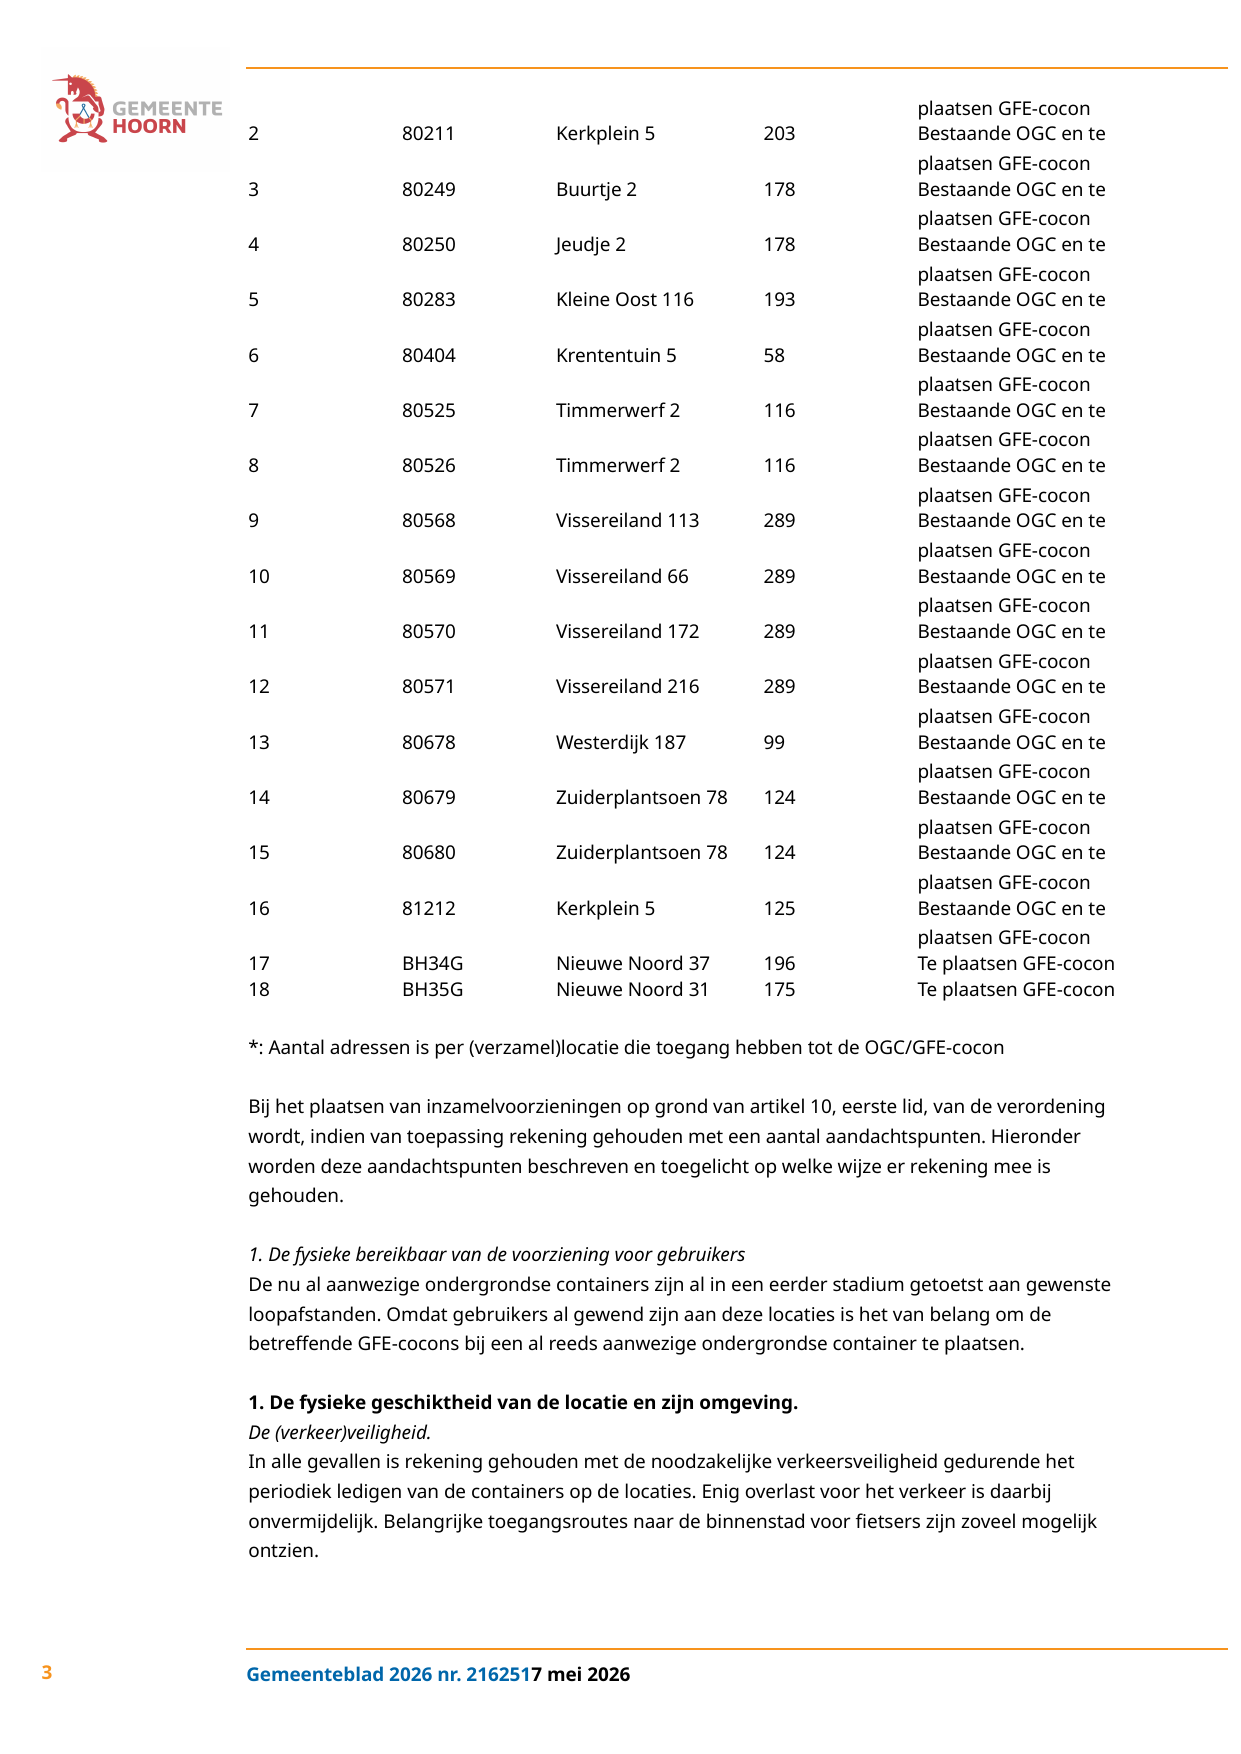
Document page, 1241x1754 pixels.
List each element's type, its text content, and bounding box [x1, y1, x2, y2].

table_cell Krententuin 5 [556, 342, 763, 397]
table_cell Bestaande OGC en te plaatsen GFE-cocon [917, 508, 1152, 563]
table_cell 80568 [402, 508, 556, 563]
table_cell Zuiderplantsoen 78 [556, 784, 763, 839]
table_cell 11 [248, 618, 402, 674]
table_cell 2 [248, 121, 402, 176]
table_cell [763, 95, 917, 121]
table_cell 12 [248, 674, 402, 729]
table_cell 6 [248, 342, 402, 397]
table_cell 196 [763, 950, 917, 976]
table_cell 124 [763, 840, 917, 895]
table_cell 18 [248, 976, 402, 1002]
table_cell 80250 [402, 231, 556, 286]
table_cell 289 [763, 618, 917, 674]
table_cell 193 [763, 286, 917, 342]
table_cell 80569 [402, 563, 556, 618]
table_cell Jeudje 2 [556, 231, 763, 286]
table_cell Kerkplein 5 [556, 121, 763, 176]
table_cell [556, 95, 763, 121]
table_cell Bestaande OGC en te plaatsen GFE-cocon [917, 286, 1152, 342]
table_cell Bestaande OGC en te plaatsen GFE-cocon [917, 121, 1152, 176]
table_cell Timmerwerf 2 [556, 397, 763, 452]
table_cell 58 [763, 342, 917, 397]
table_cell BH35G [402, 976, 556, 1002]
table_cell 15 [248, 840, 402, 895]
table_cell Westerdijk 187 [556, 729, 763, 784]
table_cell 124 [763, 784, 917, 839]
table_cell plaatsen GFE-cocon [917, 95, 1152, 121]
table_cell 4 [248, 231, 402, 286]
table_cell Te plaatsen GFE-cocon [917, 976, 1152, 1002]
table_cell Vissereiland 66 [556, 563, 763, 618]
table_cell 116 [763, 453, 917, 508]
table_cell 80249 [402, 176, 556, 231]
table_cell Vissereiland 216 [556, 674, 763, 729]
table_cell Bestaande OGC en te plaatsen GFE-cocon [917, 784, 1152, 839]
picture [41, 47, 231, 172]
table_cell 10 [248, 563, 402, 618]
table_cell 3 [248, 176, 402, 231]
table_cell 7 [248, 397, 402, 452]
table_cell 80679 [402, 784, 556, 839]
table_cell Bestaande OGC en te plaatsen GFE-cocon [917, 397, 1152, 452]
table_cell 289 [763, 563, 917, 618]
table_cell 8 [248, 453, 402, 508]
table_cell 80570 [402, 618, 556, 674]
table_cell 9 [248, 508, 402, 563]
table_cell Kerkplein 5 [556, 895, 763, 950]
table_cell 17 [248, 950, 402, 976]
table_cell Timmerwerf 2 [556, 453, 763, 508]
table_cell Bestaande OGC en te plaatsen GFE-cocon [917, 674, 1152, 729]
table_cell 175 [763, 976, 917, 1002]
table_cell Buurtje 2 [556, 176, 763, 231]
table_cell 80404 [402, 342, 556, 397]
table_cell 116 [763, 397, 917, 452]
table_cell 99 [763, 729, 917, 784]
table_cell Bestaande OGC en te plaatsen GFE-cocon [917, 342, 1152, 397]
table_cell 80526 [402, 453, 556, 508]
table_cell 80283 [402, 286, 556, 342]
table_cell Kleine Oost 116 [556, 286, 763, 342]
table_cell BH34G [402, 950, 556, 976]
table_cell 80211 [402, 121, 556, 176]
table_cell 203 [763, 121, 917, 176]
table_cell Bestaande OGC en te plaatsen GFE-cocon [917, 176, 1152, 231]
table_cell Zuiderplantsoen 78 [556, 840, 763, 895]
table_cell Vissereiland 113 [556, 508, 763, 563]
table_cell 125 [763, 895, 917, 950]
table_cell 80525 [402, 397, 556, 452]
table_cell 80571 [402, 674, 556, 729]
text De nu al aanwezige ondergrondse containers zijn al in een eerder stadium getoetst aan gewenste loopafstanden. Omdat gebruikers al gewend zijn aan deze locaties is het van belang om de betreffende GFE-cocons bij een al reeds aanwezige ondergrondse container te plaatsen. [248, 1271, 1152, 1356]
table_cell 289 [763, 508, 917, 563]
table_cell Bestaande OGC en te plaatsen GFE-cocon [917, 618, 1152, 674]
table_cell Vissereiland 172 [556, 618, 763, 674]
table_cell Bestaande OGC en te plaatsen GFE-cocon [917, 895, 1152, 950]
table_cell 16 [248, 895, 402, 950]
table_cell [402, 95, 556, 121]
table_cell 14 [248, 784, 402, 839]
table_cell 13 [248, 729, 402, 784]
table_cell 80678 [402, 729, 556, 784]
text *: Aantal adressen is per (verzamel)locatie die toegang hebben tot de OGC/GFE-cocon [248, 1034, 1152, 1060]
table_cell 178 [763, 176, 917, 231]
table_cell 178 [763, 231, 917, 286]
table_cell 81212 [402, 895, 556, 950]
text Bij het plaatsen van inzamelvoorzieningen op grond van artikel 10, eerste lid, van de verordening wordt, indien van toepassing rekening gehouden met een aantal aandachtspunten. Hieronder worden deze aandachtspunten beschreven en toegelicht op welke wijze er rekening mee is gehouden. [248, 1094, 1152, 1208]
text 1. De fysieke geschiktheid van de locatie en zijn omgeving. [248, 1389, 1152, 1415]
table_cell 5 [248, 286, 402, 342]
table_cell Nieuwe Noord 31 [556, 976, 763, 1002]
table_cell Bestaande OGC en te plaatsen GFE-cocon [917, 840, 1152, 895]
table_cell Bestaande OGC en te plaatsen GFE-cocon [917, 231, 1152, 286]
text 1. De fysieke bereikbaar van de voorziening voor gebruikers [248, 1242, 1152, 1267]
table_cell Bestaande OGC en te plaatsen GFE-cocon [917, 563, 1152, 618]
table_cell [248, 95, 402, 121]
table_cell 80680 [402, 840, 556, 895]
text In alle gevallen is rekening gehouden met de noodzakelijke verkeersveiligheid gedurende het periodiek ledigen van de containers op de locaties. Enig overlast voor het verkeer is daarbij onvermijdelijk. Belangrijke toegangsroutes naar de binnenstad voor fietsers zijn zoveel mogelijk ontzien. [248, 1449, 1152, 1563]
text De (verkeer)veiligheid. [248, 1419, 1152, 1445]
table_cell 289 [763, 674, 917, 729]
table_cell Te plaatsen GFE-cocon [917, 950, 1152, 976]
table_cell Bestaande OGC en te plaatsen GFE-cocon [917, 453, 1152, 508]
table_cell Bestaande OGC en te plaatsen GFE-cocon [917, 729, 1152, 784]
table_cell Nieuwe Noord 37 [556, 950, 763, 976]
